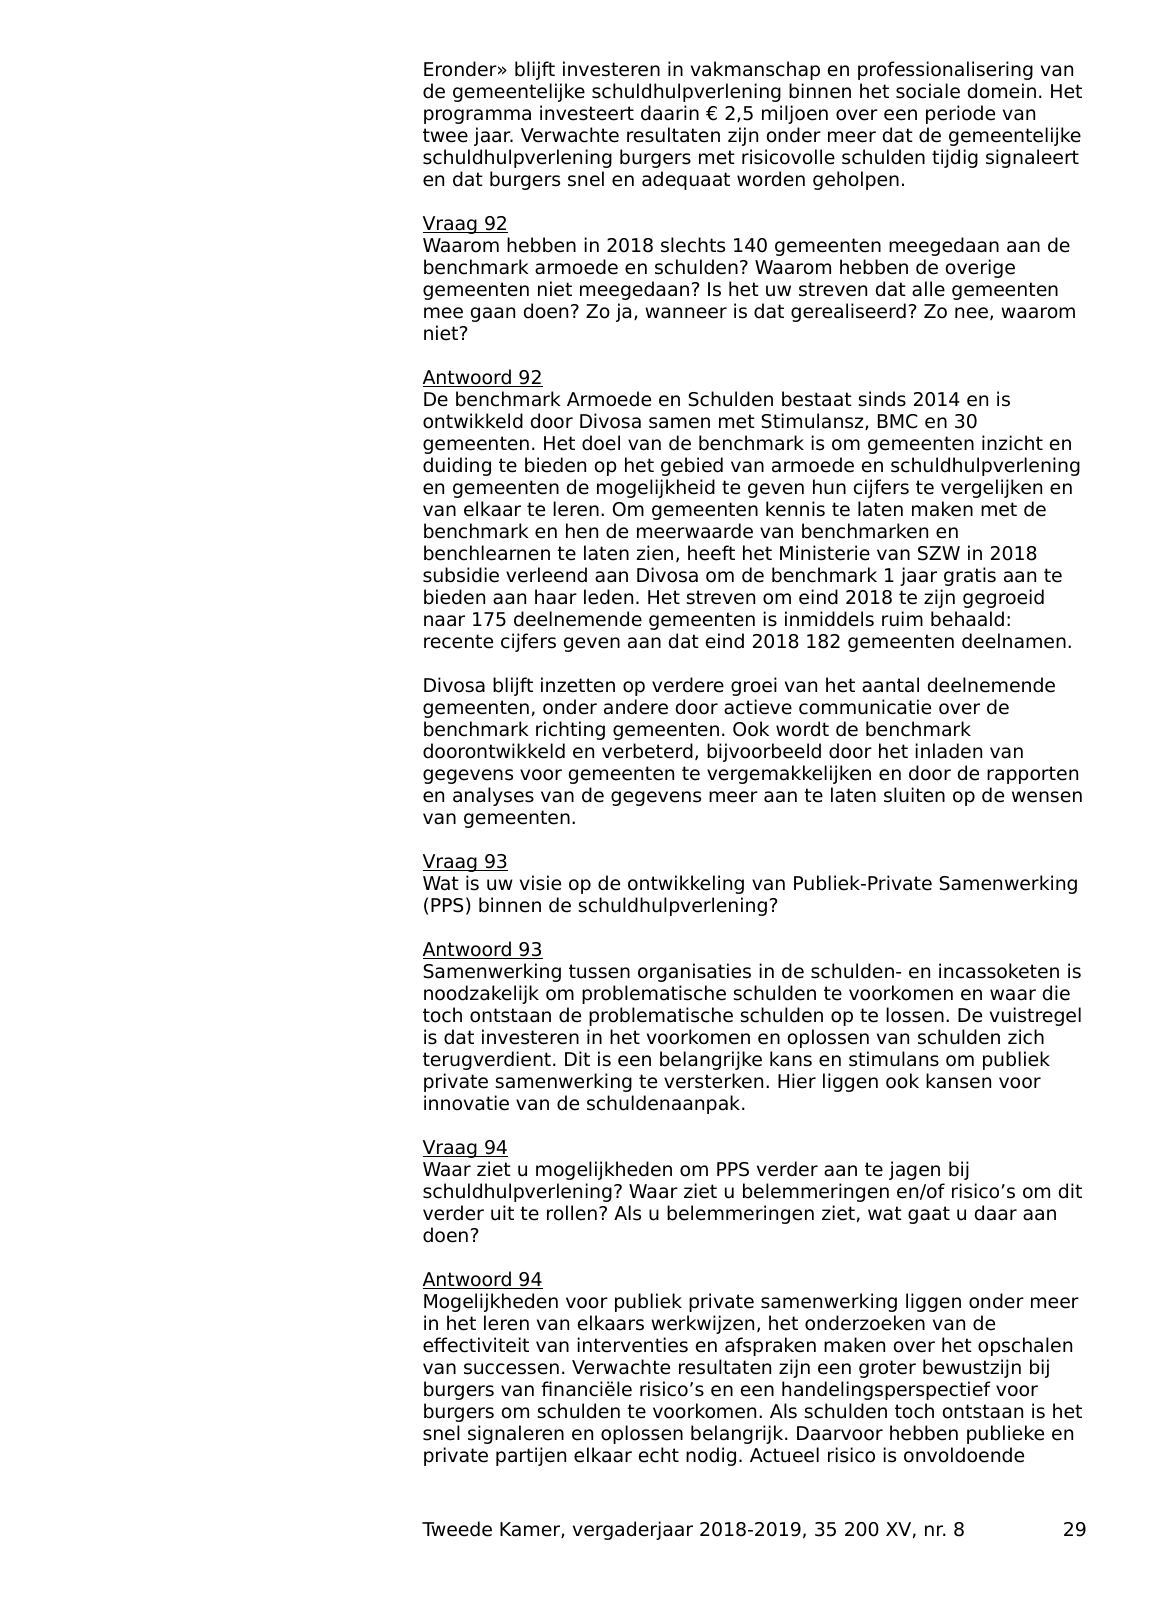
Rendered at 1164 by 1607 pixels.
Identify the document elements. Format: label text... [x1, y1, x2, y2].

text Vraag 93 [422, 851, 1087, 873]
text Vraag 94 [422, 1137, 1087, 1159]
text Mogelijkheden voor publiek private samenwerking liggen onder meer in het leren van elkaars werkwijzen, het onderzoeken van de effectiviteit van interventies en afspraken maken over het opschalen van successen. Verwachte resultaten zijn een groter bewustzijn bij burgers van financiële risico’s en een handelingsperspectief voor burgers om schulden te voorkomen. Als schulden toch ontstaan is het snel signaleren en oplossen belangrijk. Daarvoor hebben publieke en private partijen elkaar echt nodig. Actueel risico is onvoldoende [422, 1291, 1087, 1467]
text Vraag 92 [422, 213, 1087, 235]
text Samenwerking tussen organisaties in de schulden- en incassoketen is noodzakelijk om problematische schulden te voorkomen en waar die toch ontstaan de problematische schulden op te lossen. De vuistregel is dat investeren in het voorkomen en oplossen van schulden zich terugverdient. Dit is een belangrijke kans en stimulans om publiek private samenwerking te versterken. Hier liggen ook kansen voor innovatie van de schuldenaanpak. [422, 961, 1087, 1115]
text Divosa blijft inzetten op verdere groei van het aantal deelnemende gemeenten, onder andere door actieve communicatie over de benchmark richting gemeenten. Ook wordt de benchmark doorontwikkeld en verbeterd, bijvoorbeeld door het inladen van gegevens voor gemeenten te vergemakkelijken en door de rapporten en analyses van de gegevens meer aan te laten sluiten op de wensen van gemeenten. [422, 675, 1087, 829]
text Wat is uw visie op de ontwikkeling van Publiek-Private Samenwerking (PPS) binnen de schuldhulpverlening? [422, 873, 1087, 917]
text Waar ziet u mogelijkheden om PPS verder aan te jagen bij schuldhulpverlening? Waar ziet u belemmeringen en/of risico’s om dit verder uit te rollen? Als u belemmeringen ziet, wat gaat u daar aan doen? [422, 1159, 1087, 1247]
text Antwoord 94 [422, 1269, 1087, 1291]
text Antwoord 93 [422, 939, 1087, 961]
text Antwoord 92 [422, 367, 1087, 389]
text De benchmark Armoede en Schulden bestaat sinds 2014 en is ontwikkeld door Divosa samen met Stimulansz, BMC en 30 gemeenten. Het doel van de benchmark is om gemeenten inzicht en duiding te bieden op het gebied van armoede en schuldhulpverlening en gemeenten de mogelijkheid te geven hun cijfers te vergelijken en van elkaar te leren. Om gemeenten kennis te laten maken met de benchmark en hen de meerwaarde van benchmarken en benchlearnen te laten zien, heeft het Ministerie van SZW in 2018 subsidie verleend aan Divosa om de benchmark 1 jaar gratis aan te bieden aan haar leden. Het streven om eind 2018 te zijn gegroeid naar 175 deelnemende gemeenten is inmiddels ruim behaald: recente cijfers geven aan dat eind 2018 182 gemeenten deelnamen. [422, 389, 1087, 653]
text Waarom hebben in 2018 slechts 140 gemeenten meegedaan aan de benchmark armoede en schulden? Waarom hebben de overige gemeenten niet meegedaan? Is het uw streven dat alle gemeenten mee gaan doen? Zo ja, wanneer is dat gerealiseerd? Zo nee, waarom niet? [422, 235, 1087, 345]
text Eronder» blijft investeren in vakmanschap en professionalisering van de gemeentelijke schuldhulpverlening binnen het sociale domein. Het programma investeert daarin € 2,5 miljoen over een periode van twee jaar. Verwachte resultaten zijn onder meer dat de gemeentelijke schuldhulpverlening burgers met risicovolle schulden tijdig signaleert en dat burgers snel en adequaat worden geholpen. [422, 59, 1087, 191]
